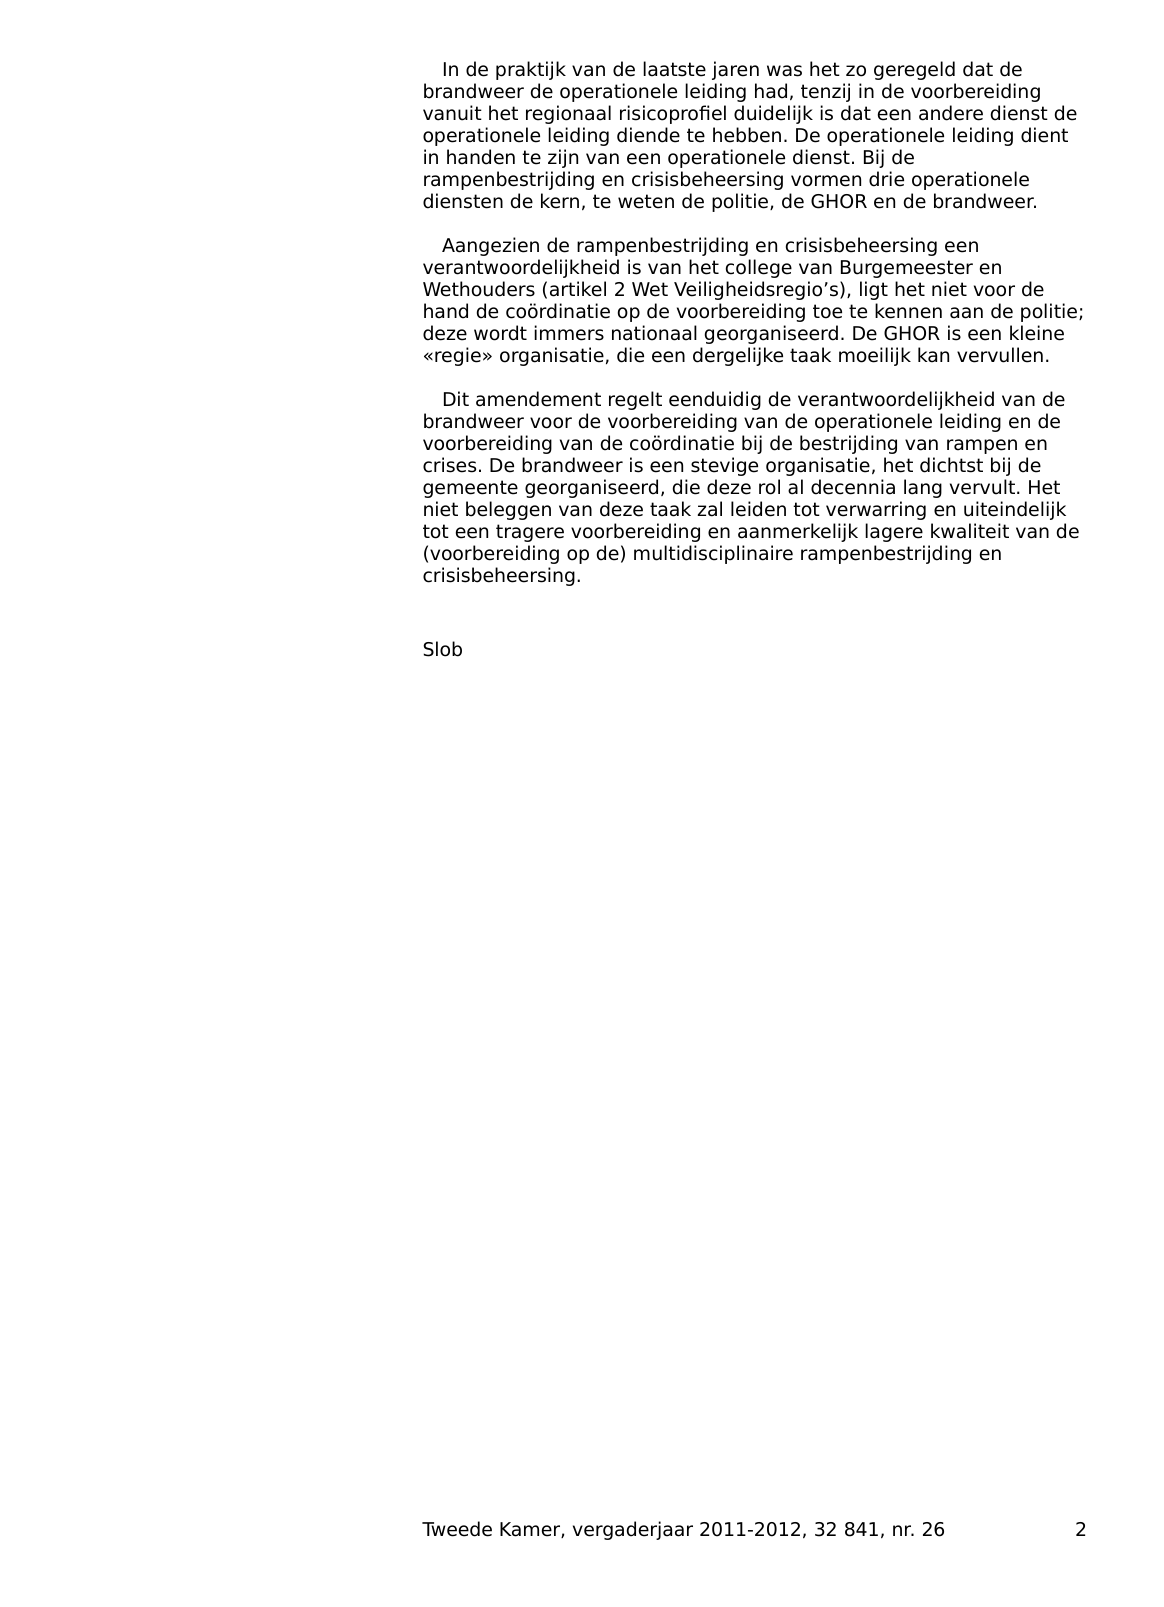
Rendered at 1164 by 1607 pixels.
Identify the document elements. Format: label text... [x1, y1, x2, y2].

text Aangezien de rampenbestrijding en crisisbeheersing een verantwoordelijkheid is van het college van Burgemeester en Wethouders (artikel 2 Wet Veiligheidsregio’s), ligt het niet voor de hand de coördinatie op de voorbereiding toe te kennen aan de politie; deze wordt immers nationaal georganiseerd. De GHOR is een kleine «regie» organisatie, die een dergelijke taak moeilijk kan vervullen. [422, 235, 1087, 367]
text In de praktijk van de laatste jaren was het zo geregeld dat de brandweer de operationele leiding had, tenzij in de voorbereiding vanuit het regionaal risicoprofiel duidelijk is dat een andere dienst de operationele leiding diende te hebben. De operationele leiding dient in handen te zijn van een operationele dienst. Bij de rampenbestrijding en crisisbeheersing vormen drie operationele diensten de kern, te weten de politie, de GHOR en de brandweer. [422, 59, 1087, 213]
text Dit amendement regelt eenduidig de verantwoordelijkheid van de brandweer voor de voorbereiding van de operationele leiding en de voorbereiding van de coördinatie bij de bestrijding van rampen en crises. De brandweer is een stevige organisatie, het dichtst bij de gemeente georganiseerd, die deze rol al decennia lang vervult. Het niet beleggen van deze taak zal leiden tot verwarring en uiteindelijk tot een tragere voorbereiding en aanmerkelijk lagere kwaliteit van de (voorbereiding op de) multidisciplinaire rampenbestrijding en crisisbeheersing. [422, 389, 1087, 587]
text Slob [422, 617, 1087, 661]
